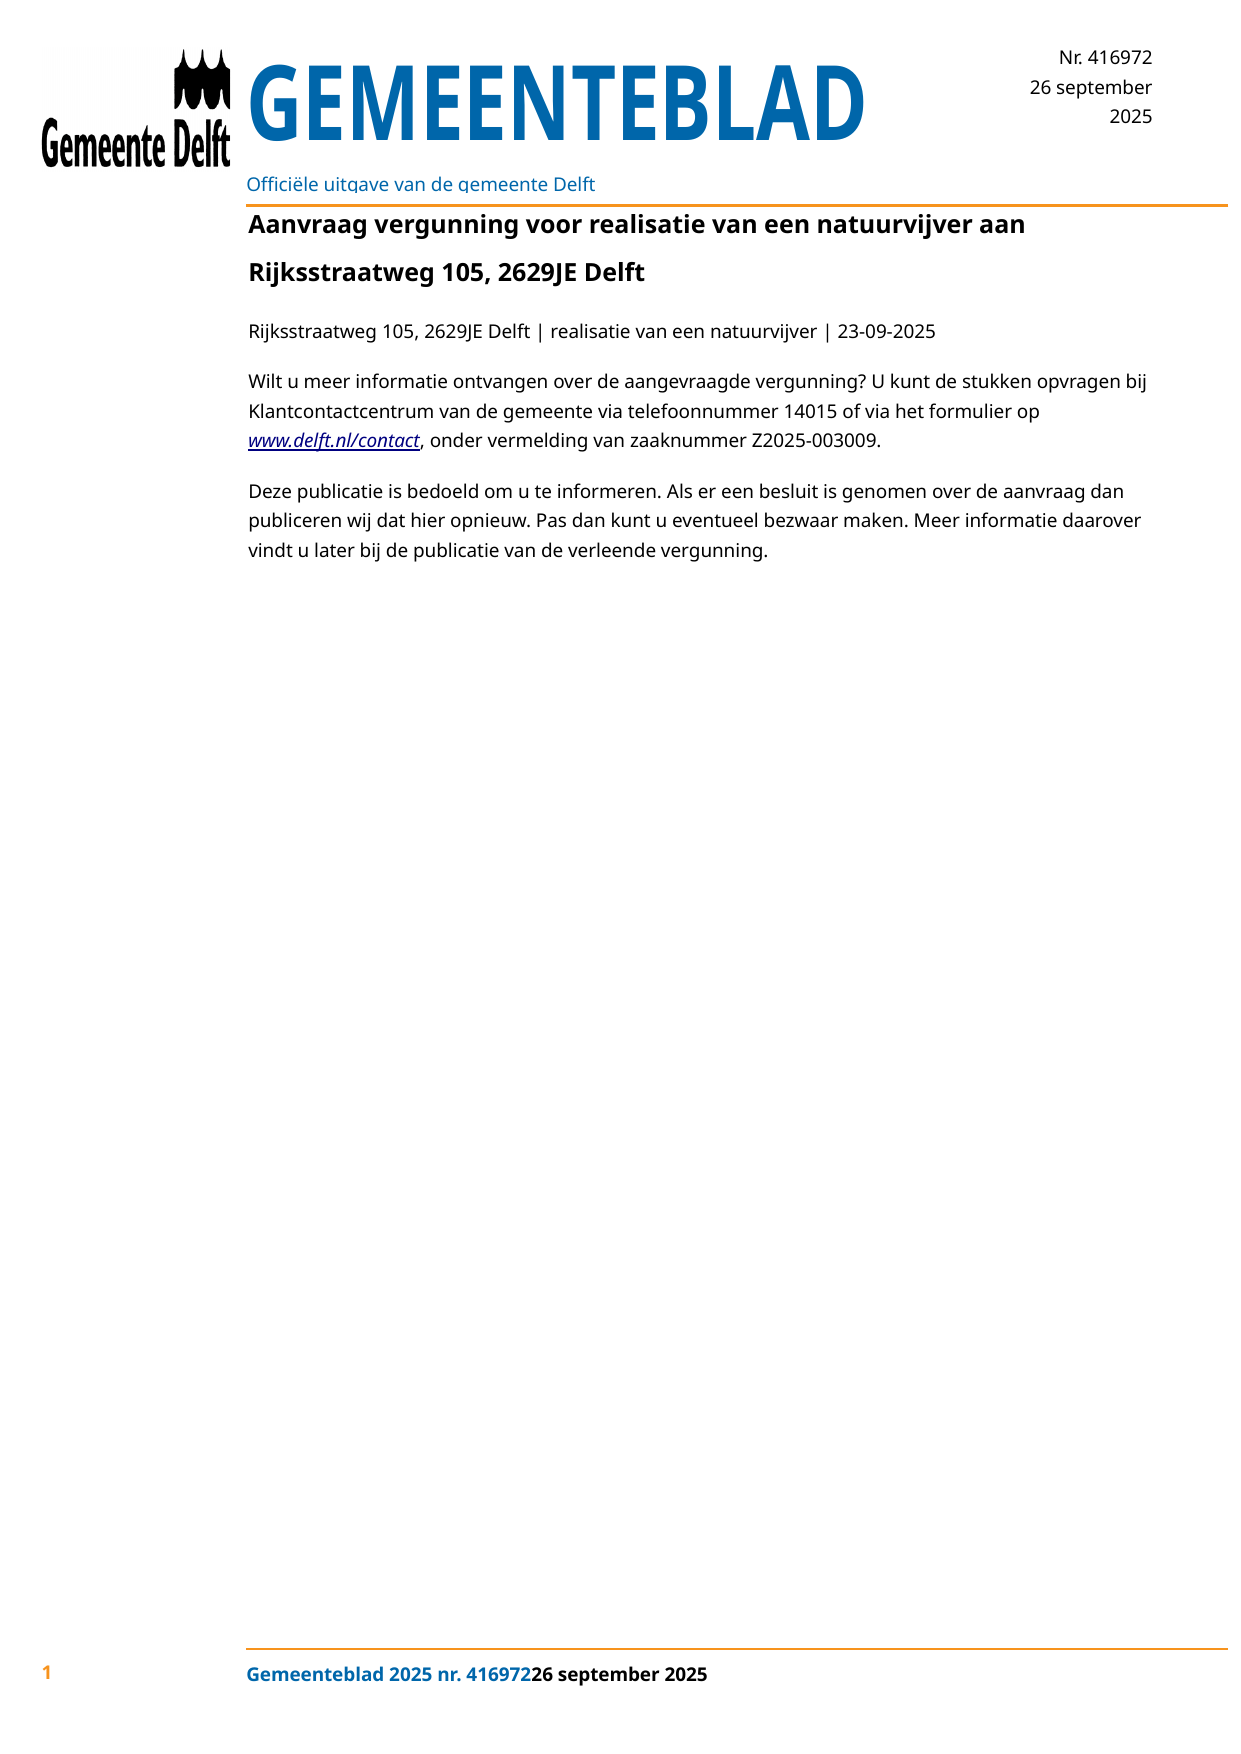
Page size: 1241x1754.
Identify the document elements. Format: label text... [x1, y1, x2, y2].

picture [41, 47, 231, 172]
text Deze publicatie is bedoeld om u te informeren. Als er een besluit is genomen over de aanvraag dan publiceren wij dat hier opnieuw. Pas dan kunt u eventueel bezwaar maken. Meer informatie daarover vindt u later bij de publicatie van de verleende vergunning. [248, 478, 1152, 563]
text Wilt u meer informatie ontvangen over de aangevraagde vergunning? U kunt de stukken opvragen bij Klantcontactcentrum van de gemeente via telefoonnummer 14015 of via het formulier op www.delft.nl/contact, onder vermelding van zaaknummer Z2025-003009. [248, 368, 1152, 453]
text Aanvraag vergunning voor realisatie van een natuurvijver aan Rijksstraatweg 105, 2629JE Delft [248, 207, 1152, 288]
text Rijksstraatweg 105, 2629JE Delft | realisatie van een natuurvijver | 23-09-2025 [248, 318, 1152, 344]
